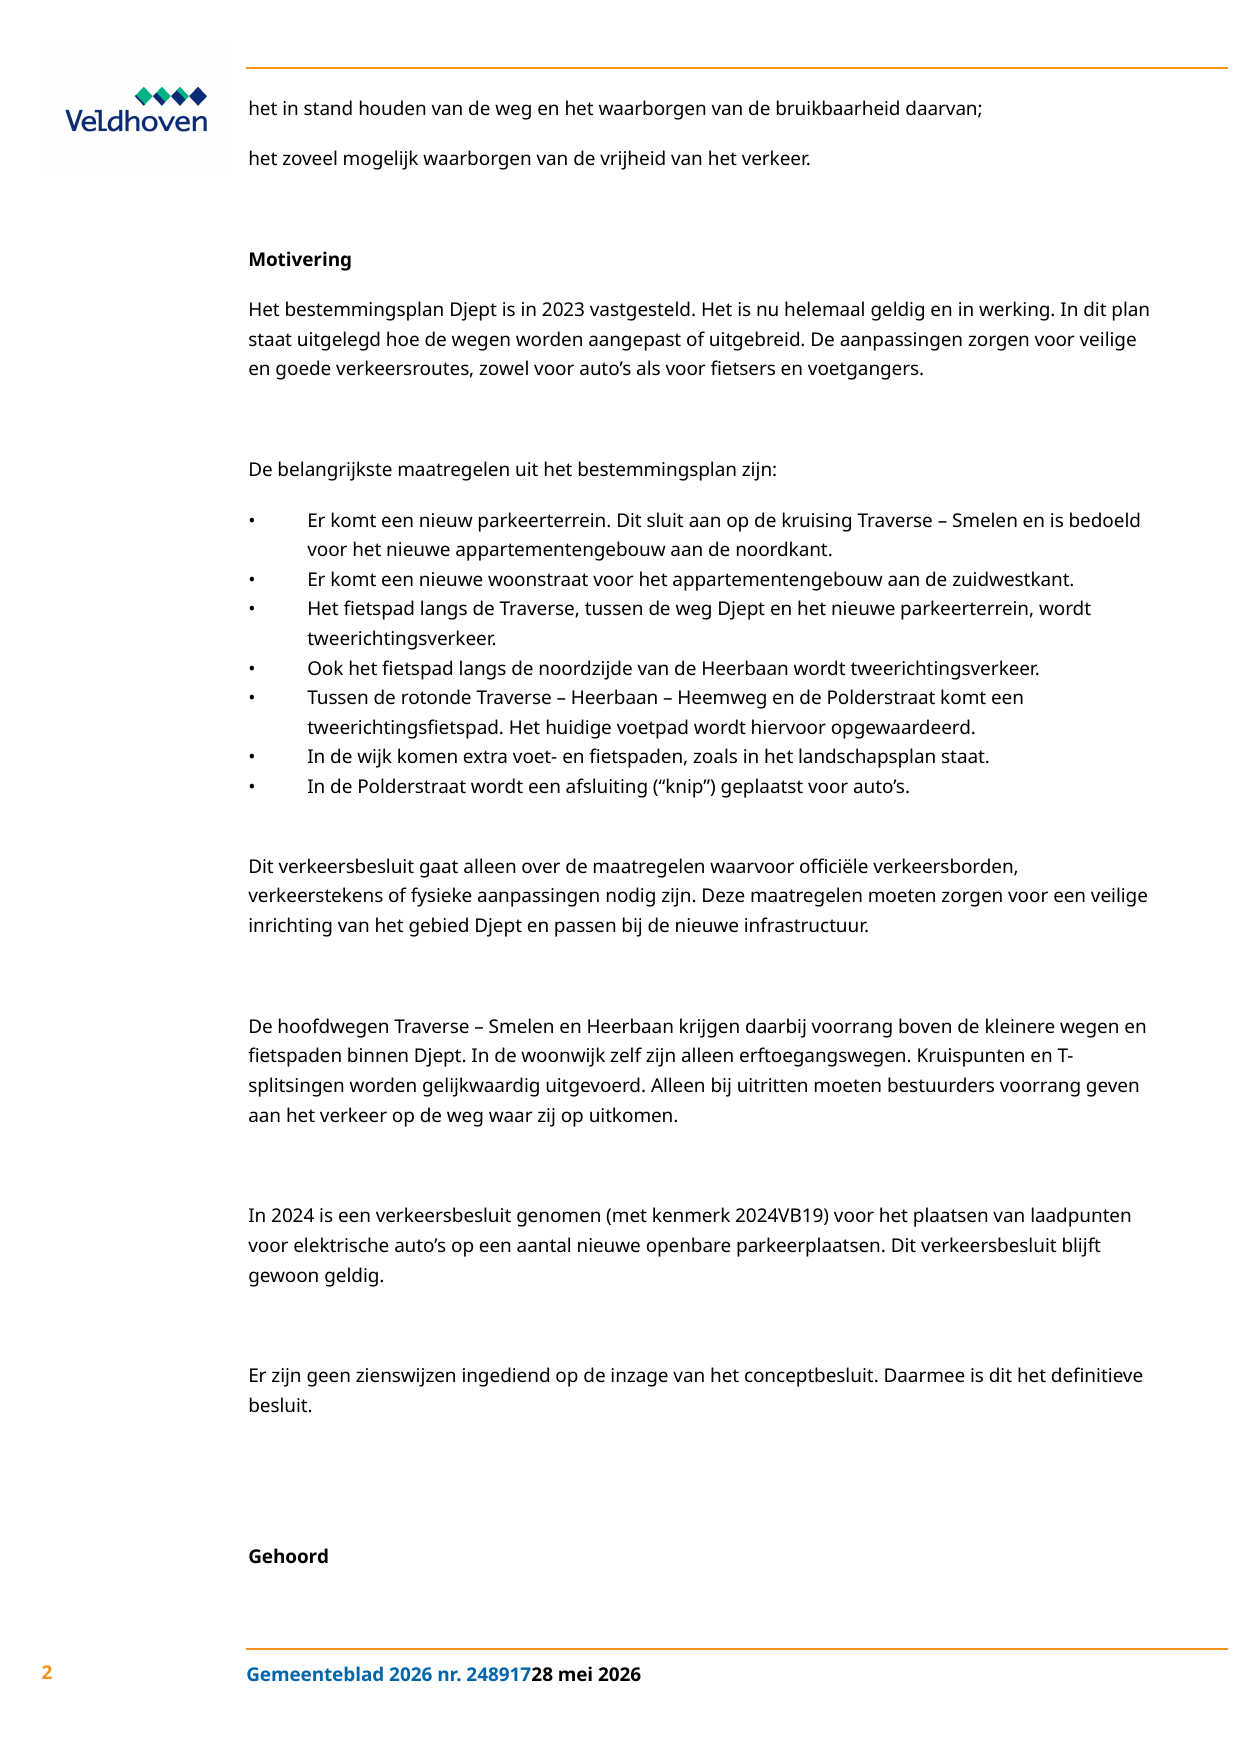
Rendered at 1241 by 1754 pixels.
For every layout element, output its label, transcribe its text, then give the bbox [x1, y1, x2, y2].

text In 2024 is een verkeersbesluit genomen (met kenmerk 2024VB19) voor het plaatsen van laadpunten voor elektrische auto’s op een aantal nieuwe openbare parkeerplaatsen. Dit verkeersbesluit blijft gewoon geldig. [248, 1203, 1152, 1288]
text Dit verkeersbesluit gaat alleen over de maatregelen waarvoor officiële verkeersborden, verkeerstekens of fysieke aanpassingen nodig zijn. Deze maatregelen moeten zorgen voor een veilige inrichting van het gebied Djept en passen bij de nieuwe infrastructuur. [248, 853, 1152, 938]
list In de wijk komen extra voet- en fietspaden, zoals in het landschapsplan staat. [248, 743, 1152, 769]
text De belangrijkste maatregelen uit het bestemmingsplan zijn: [248, 456, 1152, 482]
list Er komt een nieuw parkeerterrein. Dit sluit aan op de kruising Traverse – Smelen en is bedoeld voor het nieuwe appartementengebouw aan de noordkant. [248, 507, 1152, 562]
list In de Polderstraat wordt een afsluiting (“knip”) geplaatst voor auto’s. [248, 773, 1152, 799]
text Er zijn geen zienswijzen ingediend op de inzage van het conceptbesluit. Daarmee is dit het definitieve besluit. [248, 1363, 1152, 1418]
text Gehoord [248, 1543, 1152, 1569]
text het in stand houden van de weg en het waarborgen van de bruikbaarheid daarvan; [248, 95, 1152, 121]
text De hoofdwegen Traverse – Smelen en Heerbaan krijgen daarbij voorrang boven de kleinere wegen en fietspaden binnen Djept. In de woonwijk zelf zijn alleen erftoegangswegen. Kruispunten en T-splitsingen worden gelijkwaardig uitgevoerd. Alleen bij uitritten moeten bestuurders voorrang geven aan het verkeer op de weg waar zij op uitkomen. [248, 1013, 1152, 1128]
list Tussen de rotonde Traverse – Heerbaan – Heemweg en de Polderstraat komt een tweerichtingsfietspad. Het huidige voetpad wordt hiervoor opgewaardeerd. [248, 684, 1152, 740]
list Er komt een nieuwe woonstraat voor het appartementengebouw aan de zuidwestkant. [248, 566, 1152, 592]
text Het bestemmingsplan Djept is in 2023 vastgesteld. Het is nu helemaal geldig en in werking. In dit plan staat uitgelegd hoe de wegen worden aangepast of uitgebreid. De aanpassingen zorgen voor veilige en goede verkeersroutes, zowel voor auto’s als voor fietsers en voetgangers. [248, 296, 1152, 381]
picture [41, 47, 231, 172]
list Ook het fietspad langs de noordzijde van de Heerbaan wordt tweerichtingsverkeer. [248, 655, 1152, 681]
text Motivering [248, 246, 1152, 272]
list Het fietspad langs de Traverse, tussen de weg Djept en het nieuwe parkeerterrein, wordt tweerichtingsverkeer. [248, 596, 1152, 651]
text het zoveel mogelijk waarborgen van de vrijheid van het verkeer. [248, 145, 1152, 171]
